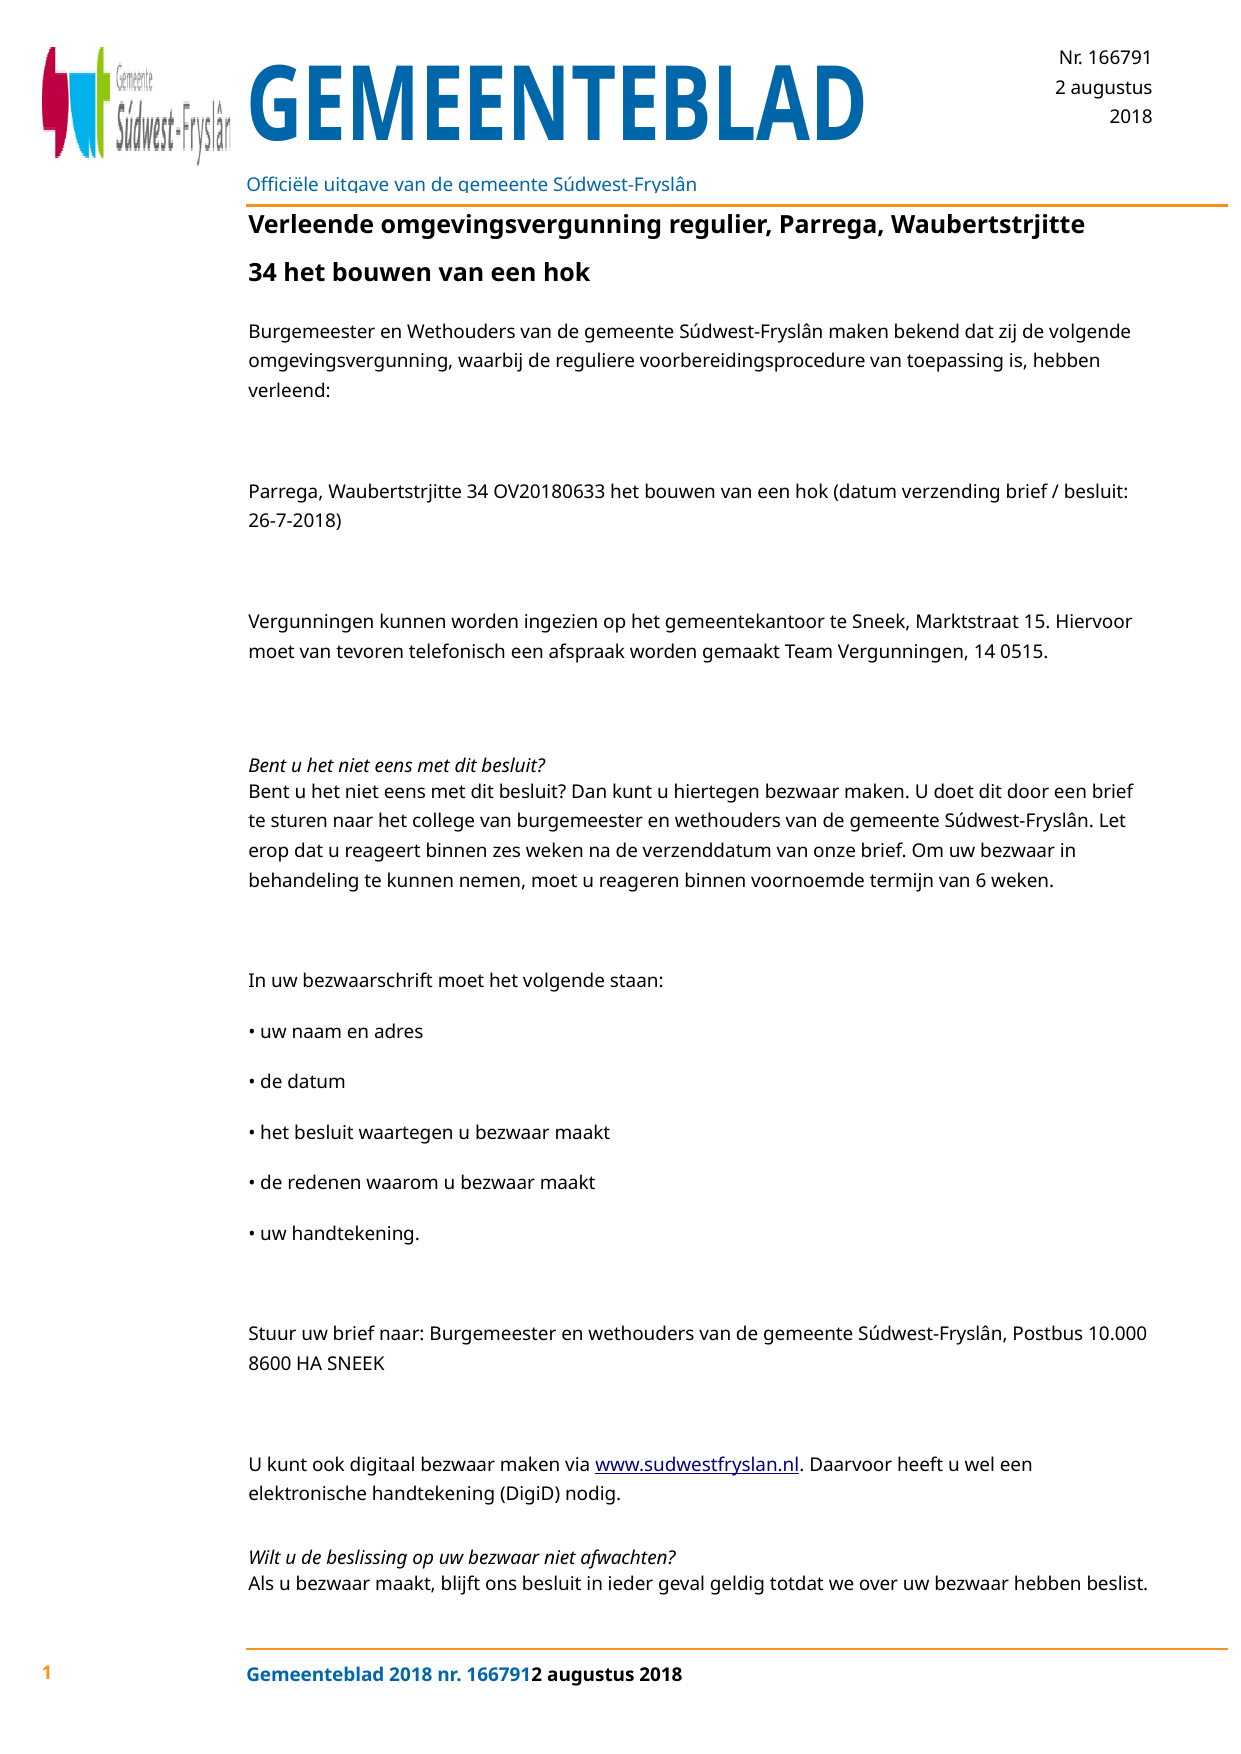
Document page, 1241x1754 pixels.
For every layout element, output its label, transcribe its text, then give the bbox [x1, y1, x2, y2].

text • het besluit waartegen u bezwaar maakt [248, 1119, 1152, 1144]
text • de redenen waarom u bezwaar maakt [248, 1169, 1152, 1195]
text Burgemeester en Wethouders van de gemeente Súdwest-Fryslân maken bekend dat zij de volgende omgevingsvergunning, waarbij de reguliere voorbereidingsprocedure van toepassing is, hebben verleend: [248, 318, 1152, 403]
text U kunt ook digitaal bezwaar maken via www.sudwestfryslan.nl. Daarvoor heeft u wel een elektronische handtekening (DigiD) nodig. [248, 1451, 1152, 1506]
text Wilt u de beslissing op uw bezwaar niet afwachten? [248, 1544, 1152, 1570]
text Bent u het niet eens met dit besluit? [248, 752, 1152, 778]
text Parrega, Waubertstrjitte 34 OV20180633 het bouwen van een hok (datum verzending brief / besluit: 26-7-2018) [248, 478, 1152, 533]
text Stuur uw brief naar: Burgemeester en wethouders van de gemeente Súdwest-Fryslân, Postbus 10.000 8600 HA SNEEK [248, 1321, 1152, 1376]
text In uw bezwaarschrift moet het volgende staan: [248, 968, 1152, 993]
text • uw handtekening. [248, 1220, 1152, 1245]
picture [41, 47, 231, 172]
text Als u bezwaar maakt, blijft ons besluit in ieder geval geldig totdat we over uw bezwaar hebben beslist. [248, 1570, 1152, 1596]
text Verleende omgevingsvergunning regulier, Parrega, Waubertstrjitte 34 het bouwen van een hok [248, 207, 1152, 288]
text Vergunningen kunnen worden ingezien op het gemeentekantoor te Sneek, Marktstraat 15. Hiervoor moet van tevoren telefonisch een afspraak worden gemaakt Team Vergunningen, 14 0515. [248, 608, 1152, 664]
text Bent u het niet eens met dit besluit? Dan kunt u hiertegen bezwaar maken. U doet dit door een brief te sturen naar het college van burgemeester en wethouders van de gemeente Súdwest-Fryslân. Let erop dat u reageert binnen zes weken na de verzenddatum van onze brief. Om uw bezwaar in behandeling te kunnen nemen, moet u reageren binnen voornoemde termijn van 6 weken. [248, 778, 1152, 892]
text • de datum [248, 1068, 1152, 1094]
text • uw naam en adres [248, 1018, 1152, 1044]
